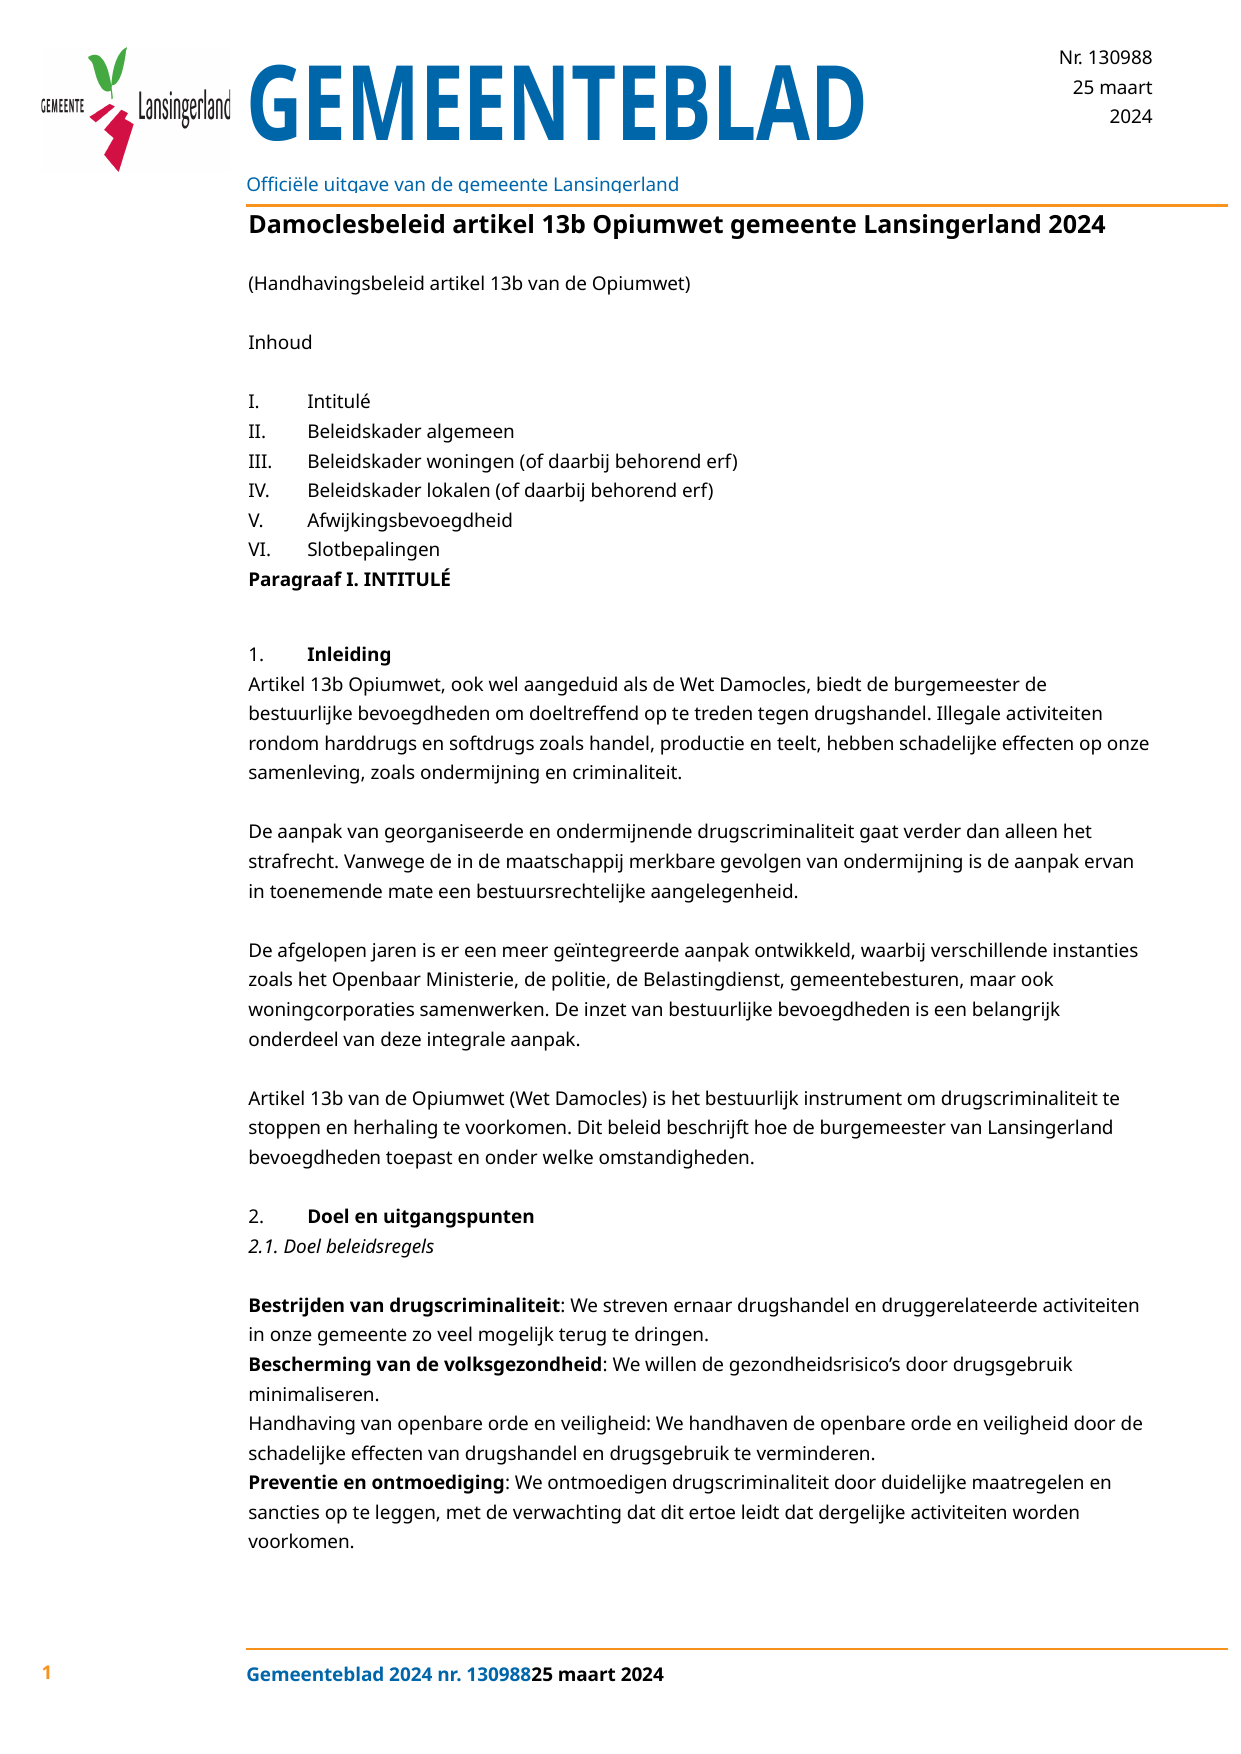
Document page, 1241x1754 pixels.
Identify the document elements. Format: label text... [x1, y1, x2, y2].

list Doel en uitgangspunten [248, 1203, 1152, 1229]
text De afgelopen jaren is er een meer geïntegreerde aanpak ontwikkeld, waarbij verschillende instanties zoals het Openbaar Ministerie, de politie, de Belastingdienst, gemeentebesturen, maar ook woningcorporaties samenwerken. De inzet van bestuurlijke bevoegdheden is een belangrijk onderdeel van deze integrale aanpak. [248, 937, 1152, 1051]
text Artikel 13b Opiumwet, ook wel aangeduid als de Wet Damocles, biedt de burgemeester de bestuurlijke bevoegdheden om doeltreffend op te treden tegen drugshandel. Illegale activiteiten rondom harddrugs en softdrugs zoals handel, productie en teelt, hebben schadelijke effecten op onze samenleving, zoals ondermijning en criminaliteit. [248, 671, 1152, 785]
list Inleiding [248, 641, 1152, 667]
text Artikel 13b van de Opiumwet (Wet Damocles) is het bestuurlijk instrument om drugscriminaliteit te stoppen en herhaling te voorkomen. Dit beleid beschrijft hoe de burgemeester van Lansingerland bevoegdheden toepast en onder welke omstandigheden. [248, 1085, 1152, 1170]
list Beleidskader algemeen [248, 418, 1152, 444]
picture [41, 47, 231, 172]
list Afwijkingsbevoegdheid [248, 507, 1152, 533]
list Beleidskader lokalen (of daarbij behorend erf) [248, 477, 1152, 503]
text 2.1. Doel beleidsregels [248, 1233, 1152, 1258]
text De aanpak van georganiseerde en ondermijnende drugscriminaliteit gaat verder dan alleen het strafrecht. Vanwege de in de maatschappij merkbare gevolgen van ondermijning is de aanpak ervan in toenemende mate een bestuursrechtelijke aangelegenheid. [248, 819, 1152, 903]
text Bestrijden van drugscriminaliteit: We streven ernaar drugshandel en druggerelateerde activiteiten in onze gemeente zo veel mogelijk terug te dringen. [248, 1292, 1152, 1347]
text Bescherming van de volksgezondheid: We willen de gezondheidsrisico’s door drugsgebruik minimaliseren. [248, 1351, 1152, 1406]
list Intitulé [248, 389, 1152, 414]
text Paragraaf I. INTITULÉ [248, 566, 1152, 592]
list Beleidskader woningen (of daarbij behorend erf) [248, 448, 1152, 473]
list Slotbepalingen [248, 537, 1152, 562]
text Damoclesbeleid artikel 13b Opiumwet gemeente Lansingerland 2024 [248, 207, 1152, 241]
text Handhaving van openbare orde en veiligheid: We handhaven de openbare orde en veiligheid door de schadelijke effecten van drugshandel en drugsgebruik te verminderen. [248, 1410, 1152, 1466]
text Inhoud [248, 329, 1152, 355]
text Preventie en ontmoediging: We ontmoedigen drugscriminaliteit door duidelijke maatregelen en sancties op te leggen, met de verwachting dat dit ertoe leidt dat dergelijke activiteiten worden voorkomen. [248, 1469, 1152, 1554]
text (Handhavingsbeleid artikel 13b van de Opiumwet) [248, 270, 1152, 296]
